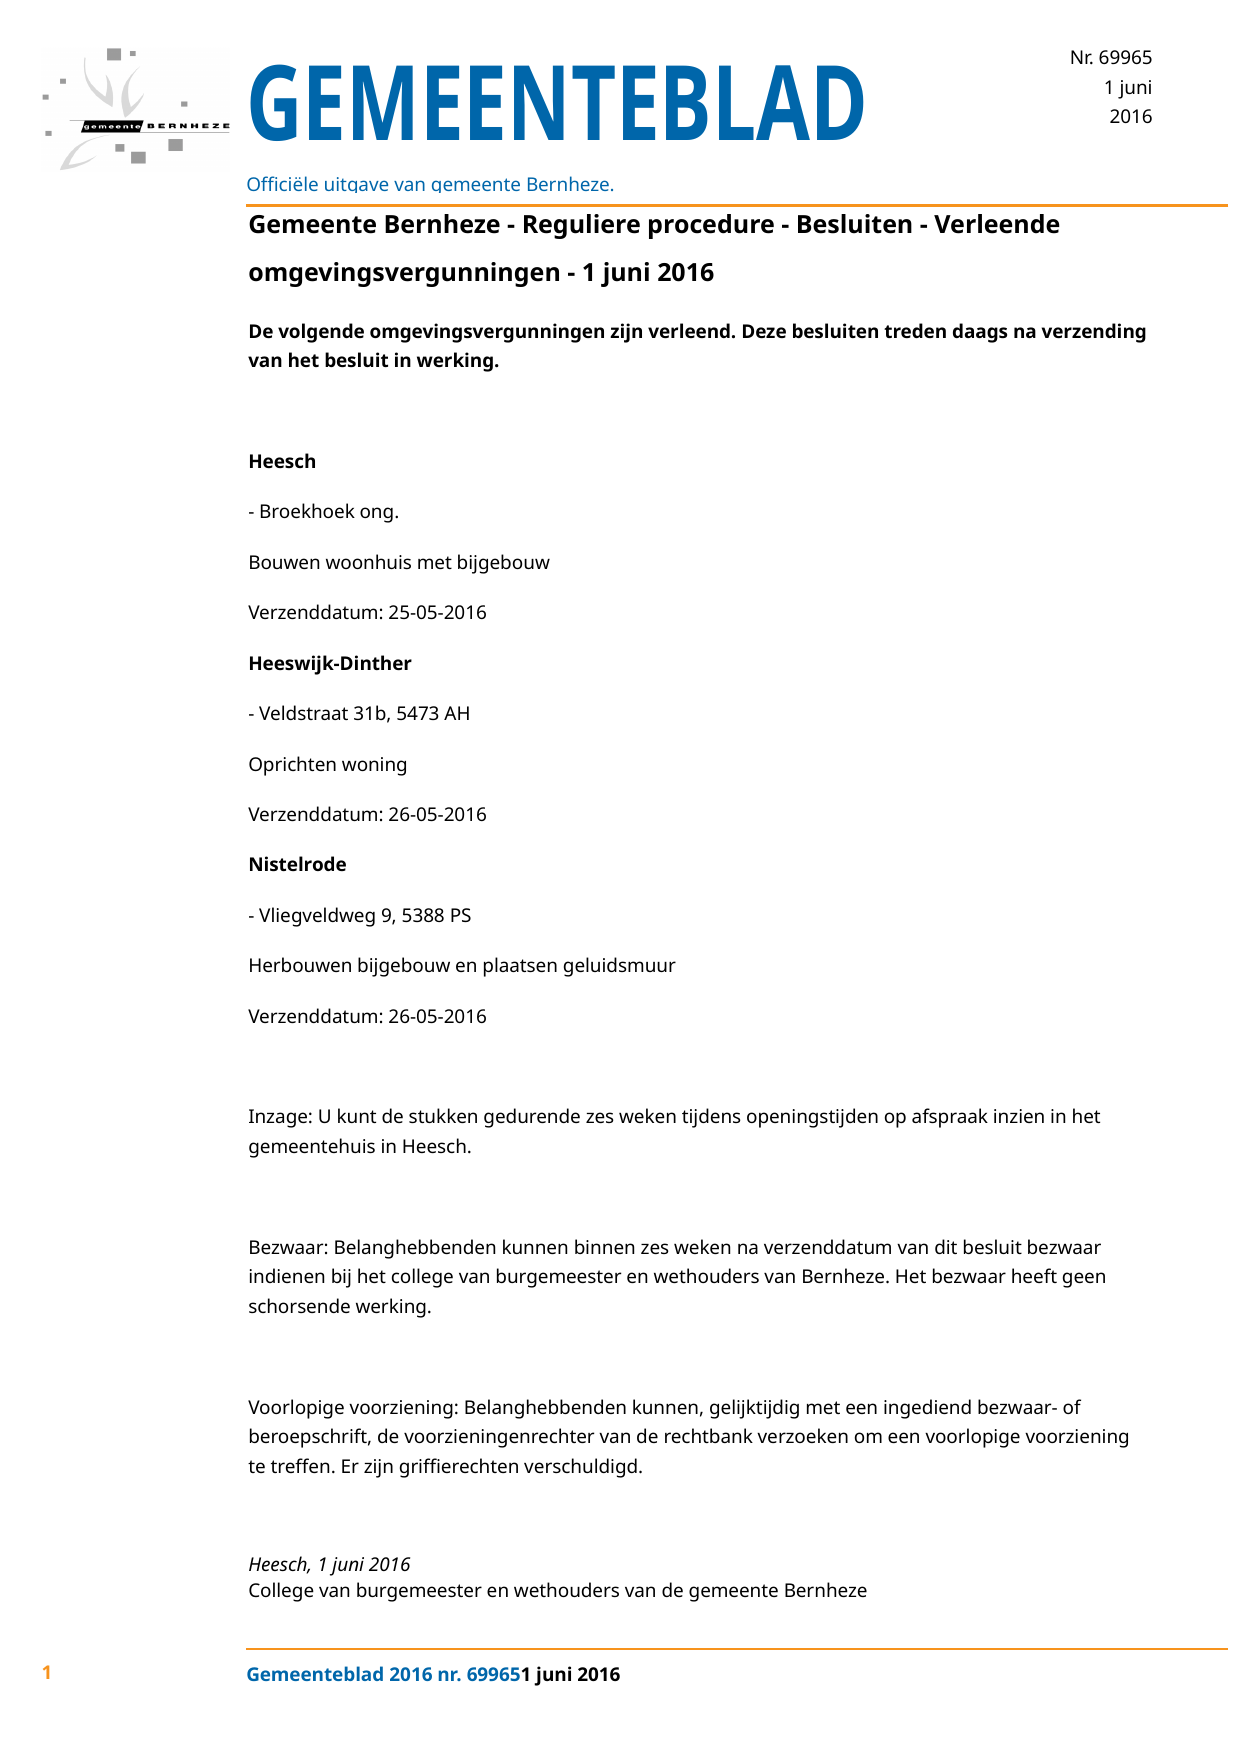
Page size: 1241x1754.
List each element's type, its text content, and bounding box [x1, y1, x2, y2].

text Oprichten woning [248, 751, 1152, 777]
text De volgende omgevingsvergunningen zijn verleend. Deze besluiten treden daags na verzending van het besluit in werking. [248, 318, 1152, 373]
text Bouwen woonhuis met bijgebouw [248, 549, 1152, 575]
text Heesch, 1 juni 2016 [248, 1552, 1152, 1577]
text Gemeente Bernheze - Reguliere procedure - Besluiten - Verleende omgevingsvergunningen - 1 juni 2016 [248, 207, 1152, 288]
text Nistelrode [248, 852, 1152, 877]
text - Veldstraat 31b, 5473 AH [248, 700, 1152, 726]
text Bezwaar: Belanghebbenden kunnen binnen zes weken na verzenddatum van dit besluit bezwaar indienen bij het college van burgemeester en wethouders van Bernheze. Het bezwaar heeft geen schorsende werking. [248, 1234, 1152, 1319]
text Heesch [248, 448, 1152, 474]
text Verzenddatum: 25-05-2016 [248, 599, 1152, 625]
text Verzenddatum: 26-05-2016 [248, 1003, 1152, 1029]
text Herbouwen bijgebouw en plaatsen geluidsmuur [248, 952, 1152, 978]
picture [41, 47, 231, 172]
text Heeswijk-Dinther [248, 650, 1152, 676]
text - Vliegveldweg 9, 5388 PS [248, 902, 1152, 928]
text Verzenddatum: 26-05-2016 [248, 801, 1152, 827]
text College van burgemeester en wethouders van de gemeente Bernheze [248, 1577, 1152, 1603]
text Voorlopige voorziening: Belanghebbenden kunnen, gelijktijdig met een ingediend bezwaar- of beroepschrift, de voorzieningenrechter van de rechtbank verzoeken om een voorlopige voorziening te treffen. Er zijn griffierechten verschuldigd. [248, 1394, 1152, 1479]
text Inzage: U kunt de stukken gedurende zes weken tijdens openingstijden op afspraak inzien in het gemeentehuis in Heesch. [248, 1104, 1152, 1159]
text - Broekhoek ong. [248, 499, 1152, 524]
